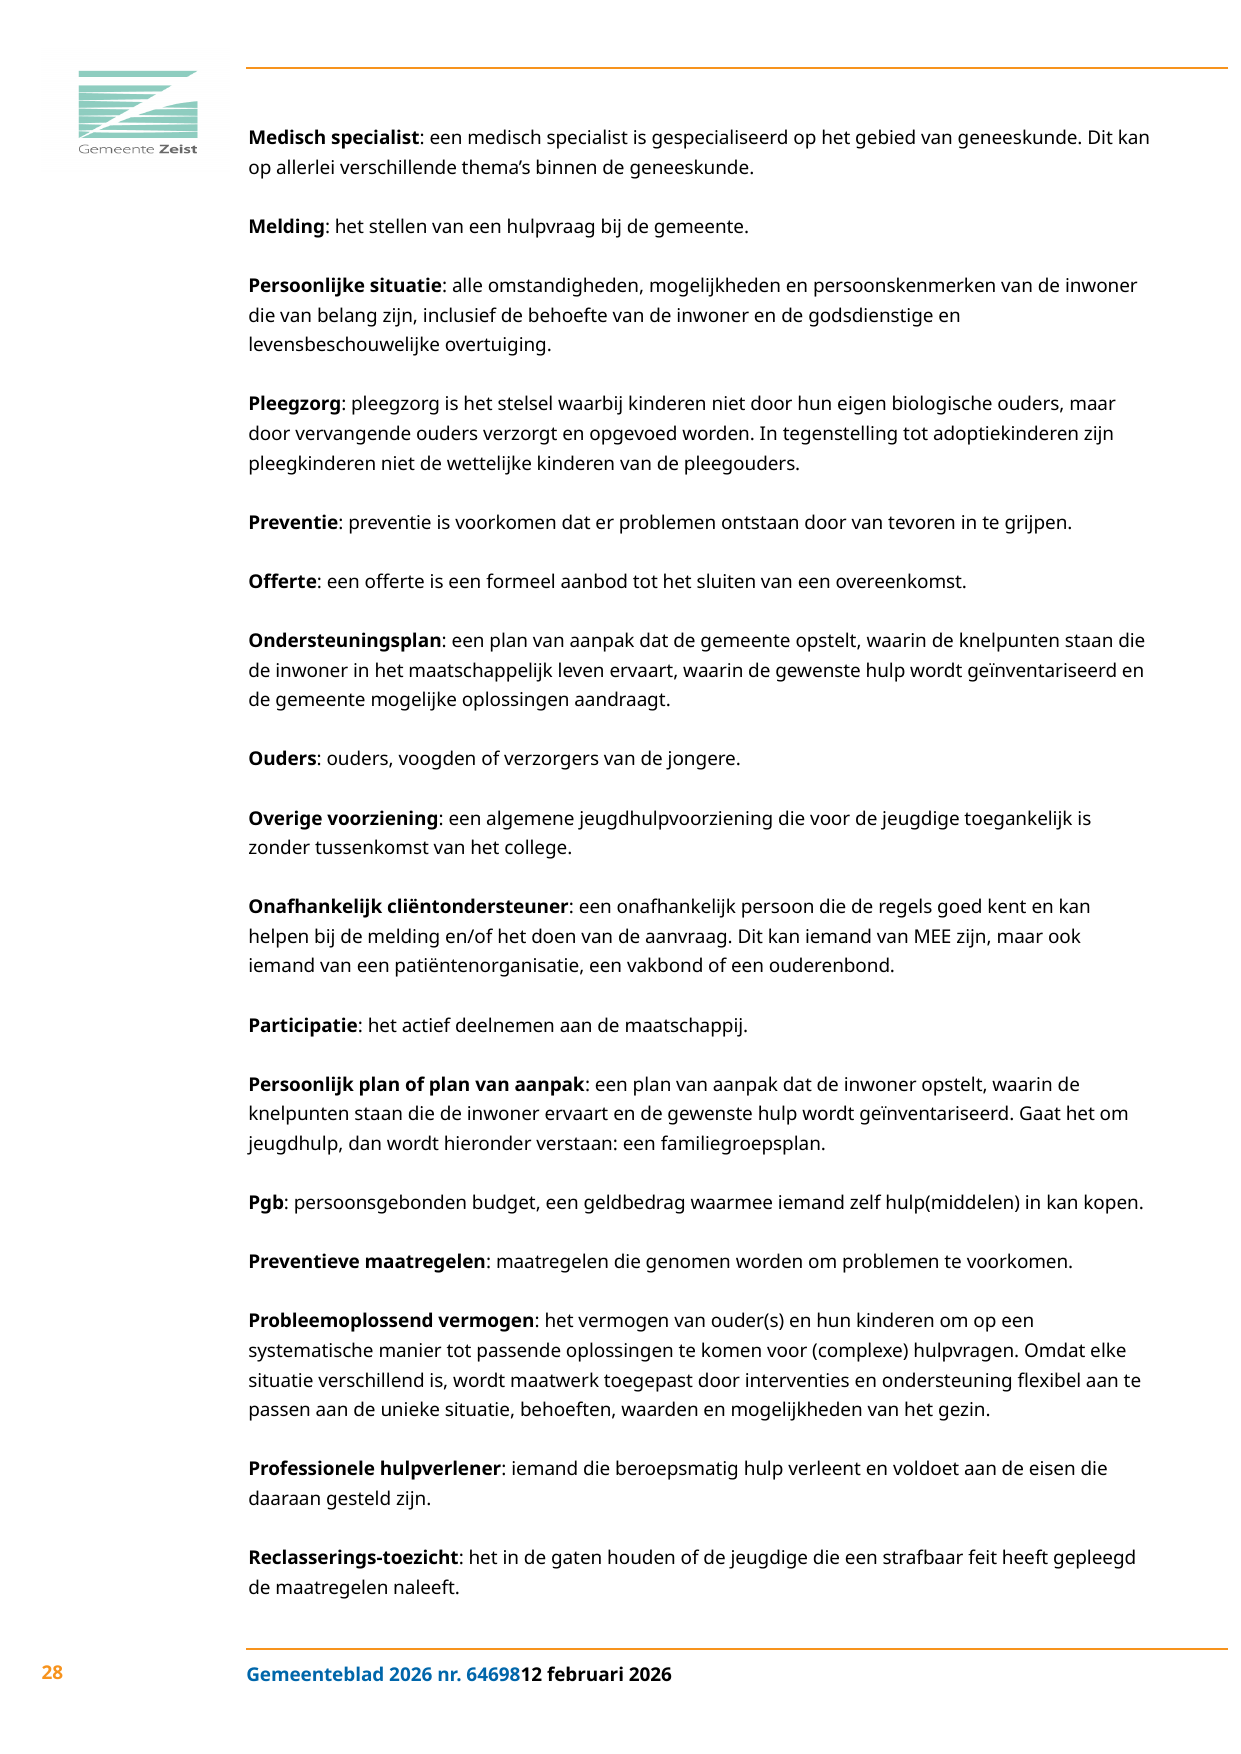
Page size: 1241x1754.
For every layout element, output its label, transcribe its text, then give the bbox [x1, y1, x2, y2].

text Medisch specialist: een medisch specialist is gespecialiseerd op het gebied van geneeskunde. Dit kan op allerlei verschillende thema’s binnen de geneeskunde. [248, 124, 1152, 180]
text Participatie: het actief deelnemen aan de maatschappij. [248, 1012, 1152, 1038]
text Ouders: ouders, voogden of verzorgers van de jongere. [248, 746, 1152, 771]
text Pleegzorg: pleegzorg is het stelsel waarbij kinderen niet door hun eigen biologische ouders, maar door vervangende ouders verzorgt en opgevoed worden. In tegenstelling tot adoptiekinderen zijn pleegkinderen niet de wettelijke kinderen van de pleegouders. [248, 391, 1152, 476]
picture [41, 47, 231, 172]
text Persoonlijke situatie: alle omstandigheden, mogelijkheden en persoonskenmerken van de inwoner die van belang zijn, inclusief de behoefte van de inwoner en de godsdienstige en levensbeschouwelijke overtuiging. [248, 272, 1152, 357]
text Ondersteuningsplan: een plan van aanpak dat de gemeente opstelt, waarin de knelpunten staan die de inwoner in het maatschappelijk leven ervaart, waarin de gewenste hulp wordt geïnventariseerd en de gemeente mogelijke oplossingen aandraagt. [248, 627, 1152, 712]
text Professionele hulpverlener: iemand die beroepsmatig hulp verleent en voldoet aan de eisen die daaraan gesteld zijn. [248, 1456, 1152, 1511]
text Preventieve maatregelen: maatregelen die genomen worden om problemen te voorkomen. [248, 1248, 1152, 1274]
text Reclasserings-toezicht: het in de gaten houden of de jeugdige die een strafbaar feit heeft gepleegd de maatregelen naleeft. [248, 1544, 1152, 1600]
text Persoonlijk plan of plan van aanpak: een plan van aanpak dat de inwoner opstelt, waarin de knelpunten staan die de inwoner ervaart en de gewenste hulp wordt geïnventariseerd. Gaat het om jeugdhulp, dan wordt hieronder verstaan: een familiegroepsplan. [248, 1071, 1152, 1156]
text Preventie: preventie is voorkomen dat er problemen ontstaan door van tevoren in te grijpen. [248, 509, 1152, 535]
text Overige voorziening: een algemene jeugdhulpvoorziening die voor de jeugdige toegankelijk is zonder tussenkomst van het college. [248, 805, 1152, 860]
text Melding: het stellen van een hulpvraag bij de gemeente. [248, 213, 1152, 239]
text Offerte: een offerte is een formeel aanbod tot het sluiten van een overeenkomst. [248, 568, 1152, 594]
text Onafhankelijk cliëntondersteuner: een onafhankelijk persoon die de regels goed kent en kan helpen bij de melding en/of het doen van de aanvraag. Dit kan iemand van MEE zijn, maar ook iemand van een patiëntenorganisatie, een vakbond of een ouderenbond. [248, 893, 1152, 978]
text Probleemoplossend vermogen: het vermogen van ouder(s) en hun kinderen om op een systematische manier tot passende oplossingen te komen voor (complexe) hulpvragen. Omdat elke situatie verschillend is, wordt maatwerk toegepast door interventies en ondersteuning flexibel aan te passen aan de unieke situatie, behoeften, waarden en mogelijkheden van het gezin. [248, 1308, 1152, 1422]
text Pgb: persoonsgebonden budget, een geldbedrag waarmee iemand zelf hulp(middelen) in kan kopen. [248, 1189, 1152, 1215]
